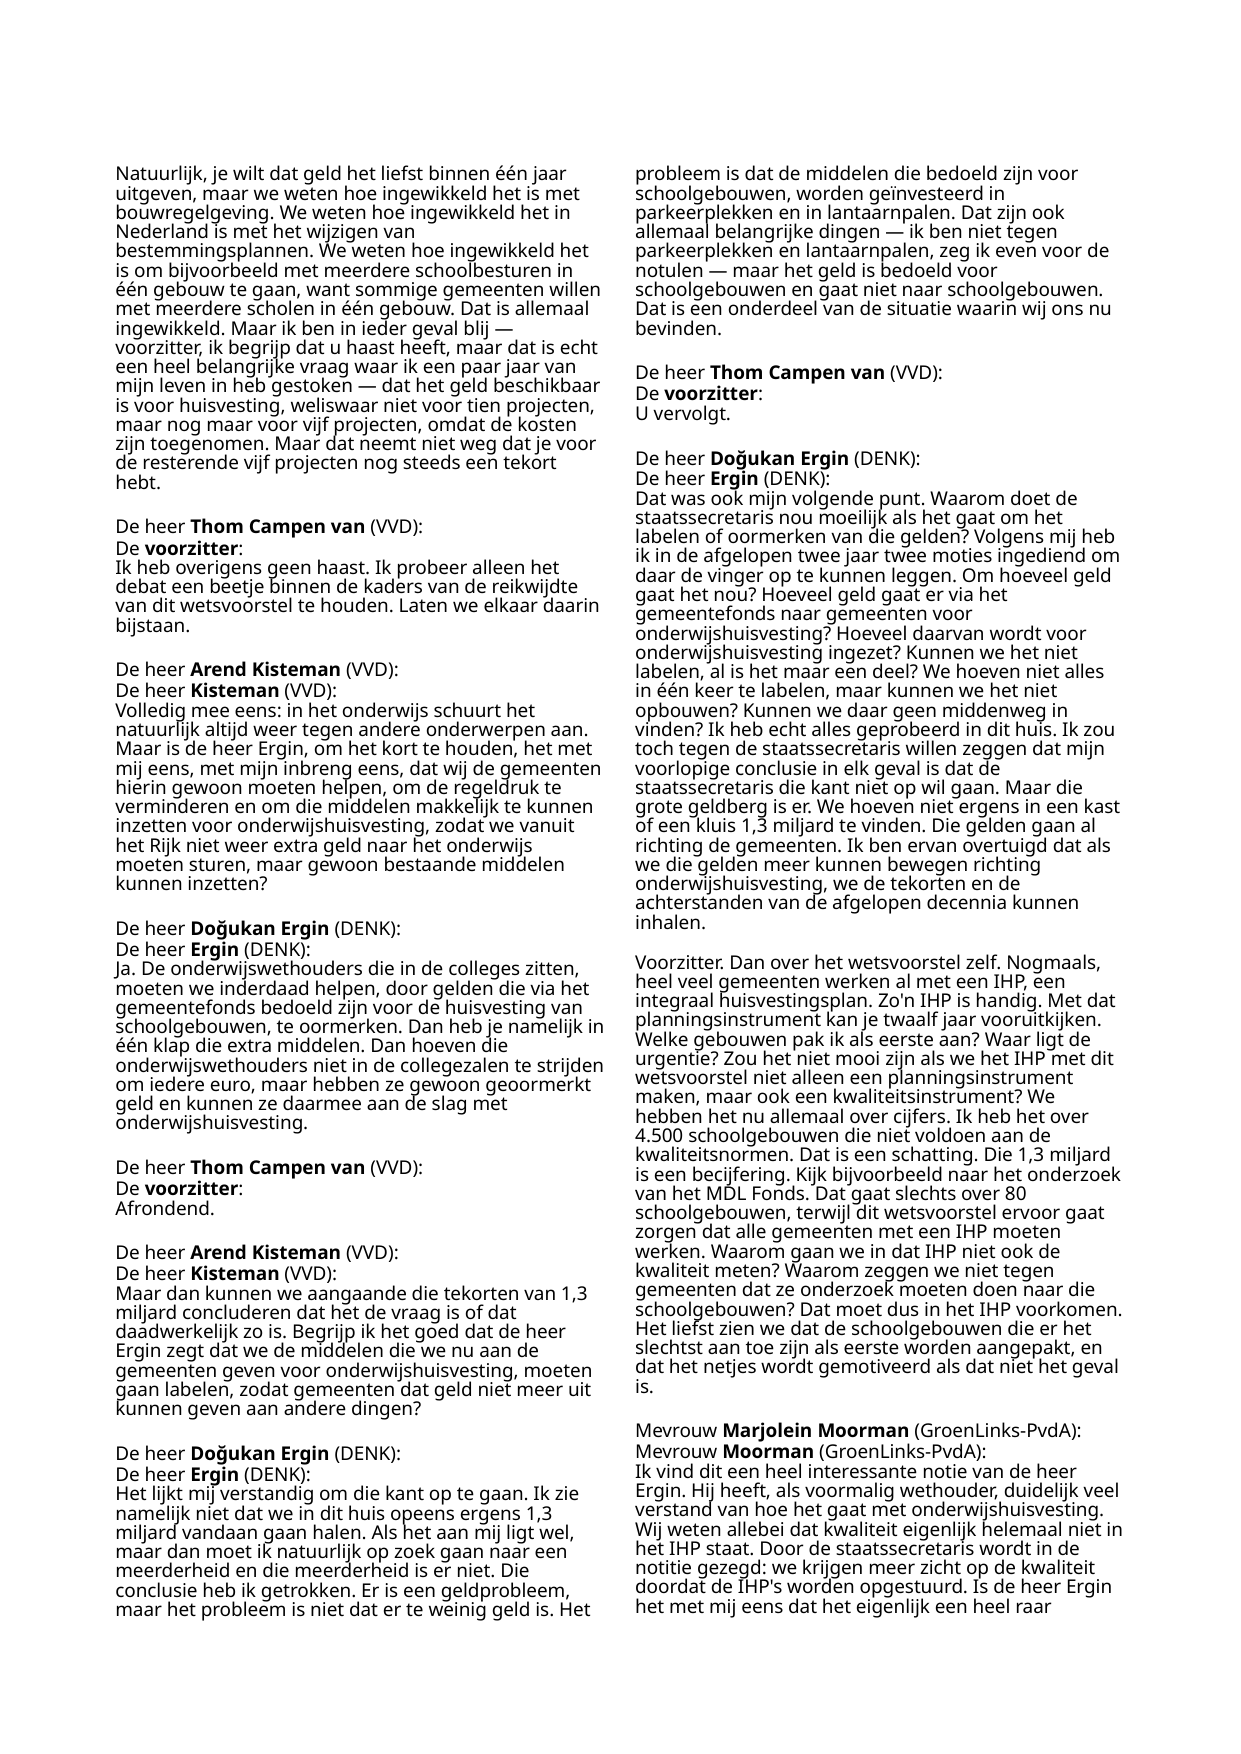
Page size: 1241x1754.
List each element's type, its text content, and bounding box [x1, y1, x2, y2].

text De heer Thom Campen van (VVD): [115, 514, 605, 539]
text Volledig mee eens: in het onderwijs schuurt het natuurlijk altijd weer tegen andere onderwerpen aan. Maar is de heer Ergin, om het kort te houden, het met mij eens, met mijn inbreng eens, dat wij de gemeenten hierin gewoon moeten helpen, om de regeldruk te verminderen en om die middelen makkelijk te kunnen inzetten voor onderwijshuisvesting, zodat we vanuit het Rijk niet weer extra geld naar het onderwijs moeten sturen, maar gewoon bestaande middelen kunnen inzetten? [115, 702, 605, 894]
text De heer Doğukan Ergin (DENK): [635, 445, 1125, 470]
text Ik heb overigens geen haast. Ik probeer alleen het debat een beetje binnen de kaders van de reikwijdte van dit wetsvoorstel te houden. Laten we elkaar daarin bijstaan. [115, 559, 605, 636]
text Het lijkt mij verstandig om die kant op te gaan. Ik zie namelijk niet dat we in dit huis opeens ergens 1,3 miljard vandaan gaan halen. Als het aan mij ligt wel, maar dan moet ik natuurlijk op zoek gaan naar een meerderheid en die meerderheid is er niet. Die conclusie heb ik getrokken. Er is een geldprobleem, maar het probleem is niet dat er te weinig geld is. Het [115, 1485, 605, 1620]
text Voorzitter. Dan over het wetsvoorstel zelf. Nogmaals, heel veel gemeenten werken al met een IHP, een integraal huisvestingsplan. Zo'n IHP is handig. Met dat planningsinstrument kan je twaalf jaar vooruitkijken. Welke gebouwen pak ik als eerste aan? Waar ligt de urgentie? Zou het niet mooi zijn als we het IHP met dit wetsvoorstel niet alleen een planningsinstrument maken, maar ook een kwaliteitsinstrument? We hebben het nu allemaal over cijfers. Ik heb het over 4.500 schoolgebouwen die niet voldoen aan de kwaliteitsnormen. Dat is een schatting. Die 1,3 miljard is een becijfering. Kijk bijvoorbeeld naar het onderzoek van het MDL Fonds. Dat gaat slechts over 80 schoolgebouwen, terwijl dit wetsvoorstel ervoor gaat zorgen dat alle gemeenten met een IHP moeten werken. Waarom gaan we in dat IHP niet ook de kwaliteit meten? Waarom zeggen we niet tegen gemeenten dat ze onderzoek moeten doen naar die schoolgebouwen? Dat moet dus in het IHP voorkomen. Het liefst zien we dat de schoolgebouwen die er het slechtst aan toe zijn als eerste worden aangepakt, en dat het netjes wordt gemotiveerd als dat niet het geval is. [635, 954, 1125, 1397]
text Maar dan kunnen we aangaande die tekorten van 1,3 miljard concluderen dat het de vraag is of dat daadwerkelijk zo is. Begrijp ik het goed dat de heer Ergin zegt dat we de middelen die we nu aan de gemeenten geven voor onderwijshuisvesting, moeten gaan labelen, zodat gemeenten dat geld niet meer uit kunnen geven aan andere dingen? [115, 1284, 605, 1419]
text De heer Thom Campen van (VVD): [115, 1154, 605, 1180]
text De heer Ergin (DENK): [115, 941, 605, 960]
text De heer Arend Kisteman (VVD): [115, 1239, 605, 1265]
text De heer Ergin (DENK): [115, 1466, 605, 1485]
text Mevrouw Marjolein Moorman (GroenLinks-PvdA): [635, 1418, 1125, 1443]
text probleem is dat de middelen die bedoeld zijn voor schoolgebouwen, worden geïnvesteerd in parkeerplekken en in lantaarnpalen. Dat zijn ook allemaal belangrijke dingen — ik ben niet tegen parkeerplekken en lantaarnpalen, zeg ik even voor de notulen — maar het geld is bedoeld voor schoolgebouwen en gaat niet naar schoolgebouwen. Dat is een onderdeel van de situatie waarin wij ons nu bevinden. [635, 165, 1125, 339]
text De heer Kisteman (VVD): [115, 682, 605, 702]
text De heer Arend Kisteman (VVD): [115, 657, 605, 682]
text De heer Kisteman (VVD): [115, 1265, 605, 1284]
text Ja. De onderwijswethouders die in de colleges zitten, moeten we inderdaad helpen, door gelden die via het gemeentefonds bedoeld zijn voor de huisvesting van schoolgebouwen, te oormerken. Dan heb je namelijk in één klap die extra middelen. Dan hoeven die onderwijswethouders niet in de collegezalen te strijden om iedere euro, maar hebben ze gewoon geoormerkt geld en kunnen ze daarmee aan de slag met onderwijshuisvesting. [115, 960, 605, 1134]
text De voorzitter: [115, 1180, 605, 1199]
text Afrondend. [115, 1199, 605, 1219]
text U vervolgt. [635, 404, 1125, 424]
text De heer Doğukan Ergin (DENK): [115, 915, 605, 941]
text De voorzitter: [115, 539, 605, 559]
text Dat was ook mijn volgende punt. Waarom doet de staatssecretaris nou moeilijk als het gaat om het labelen of oormerken van die gelden? Volgens mij heb ik in de afgelopen twee jaar twee moties ingediend om daar de vinger op te kunnen leggen. Om hoeveel geld gaat het nou? Hoeveel geld gaat er via het gemeentefonds naar gemeenten voor onderwijshuisvesting? Hoeveel daarvan wordt voor onderwijshuisvesting ingezet? Kunnen we het niet labelen, al is het maar een deel? We hoeven niet alles in één keer te labelen, maar kunnen we het niet opbouwen? Kunnen we daar geen middenweg in vinden? Ik heb echt alles geprobeerd in dit huis. Ik zou toch tegen de staatssecretaris willen zeggen dat mijn voorlopige conclusie in elk geval is dat de staatssecretaris die kant niet op wil gaan. Maar die grote geldberg is er. We hoeven niet ergens in een kast of een kluis 1,3 miljard te vinden. Die gelden gaan al richting de gemeenten. Ik ben ervan overtuigd dat als we die gelden meer kunnen bewegen richting onderwijshuisvesting, we de tekorten en de achterstanden van de afgelopen decennia kunnen inhalen. [635, 490, 1125, 933]
text Mevrouw Moorman (GroenLinks-PvdA): [635, 1443, 1125, 1463]
text Ik vind dit een heel interessante notie van de heer Ergin. Hij heeft, als voormalig wethouder, duidelijk veel verstand van hoe het gaat met onderwijshuisvesting. Wij weten allebei dat kwaliteit eigenlijk helemaal niet in het IHP staat. Door de staatssecretaris wordt in de notitie gezegd: we krijgen meer zicht op de kwaliteit doordat de IHP's worden opgestuurd. Is de heer Ergin het met mij eens dat het eigenlijk een heel raar [635, 1463, 1125, 1617]
text De voorzitter: [635, 385, 1125, 404]
text De heer Thom Campen van (VVD): [635, 359, 1125, 385]
text De heer Ergin (DENK): [635, 470, 1125, 490]
text De heer Doğukan Ergin (DENK): [115, 1440, 605, 1466]
text Natuurlijk, je wilt dat geld het liefst binnen één jaar uitgeven, maar we weten hoe ingewikkeld het is met bouwregelgeving. We weten hoe ingewikkeld het in Nederland is met het wijzigen van bestemmingsplannen. We weten hoe ingewikkeld het is om bijvoorbeeld met meerdere schoolbesturen in één gebouw te gaan, want sommige gemeenten willen met meerdere scholen in één gebouw. Dat is allemaal ingewikkeld. Maar ik ben in ieder geval blij — voorzitter, ik begrijp dat u haast heeft, maar dat is echt een heel belangrijke vraag waar ik een paar jaar van mijn leven in heb gestoken — dat het geld beschikbaar is voor huisvesting, weliswaar niet voor tien projecten, maar nog maar voor vijf projecten, omdat de kosten zijn toegenomen. Maar dat neemt niet weg dat je voor de resterende vijf projecten nog steeds een tekort hebt. [115, 165, 605, 493]
